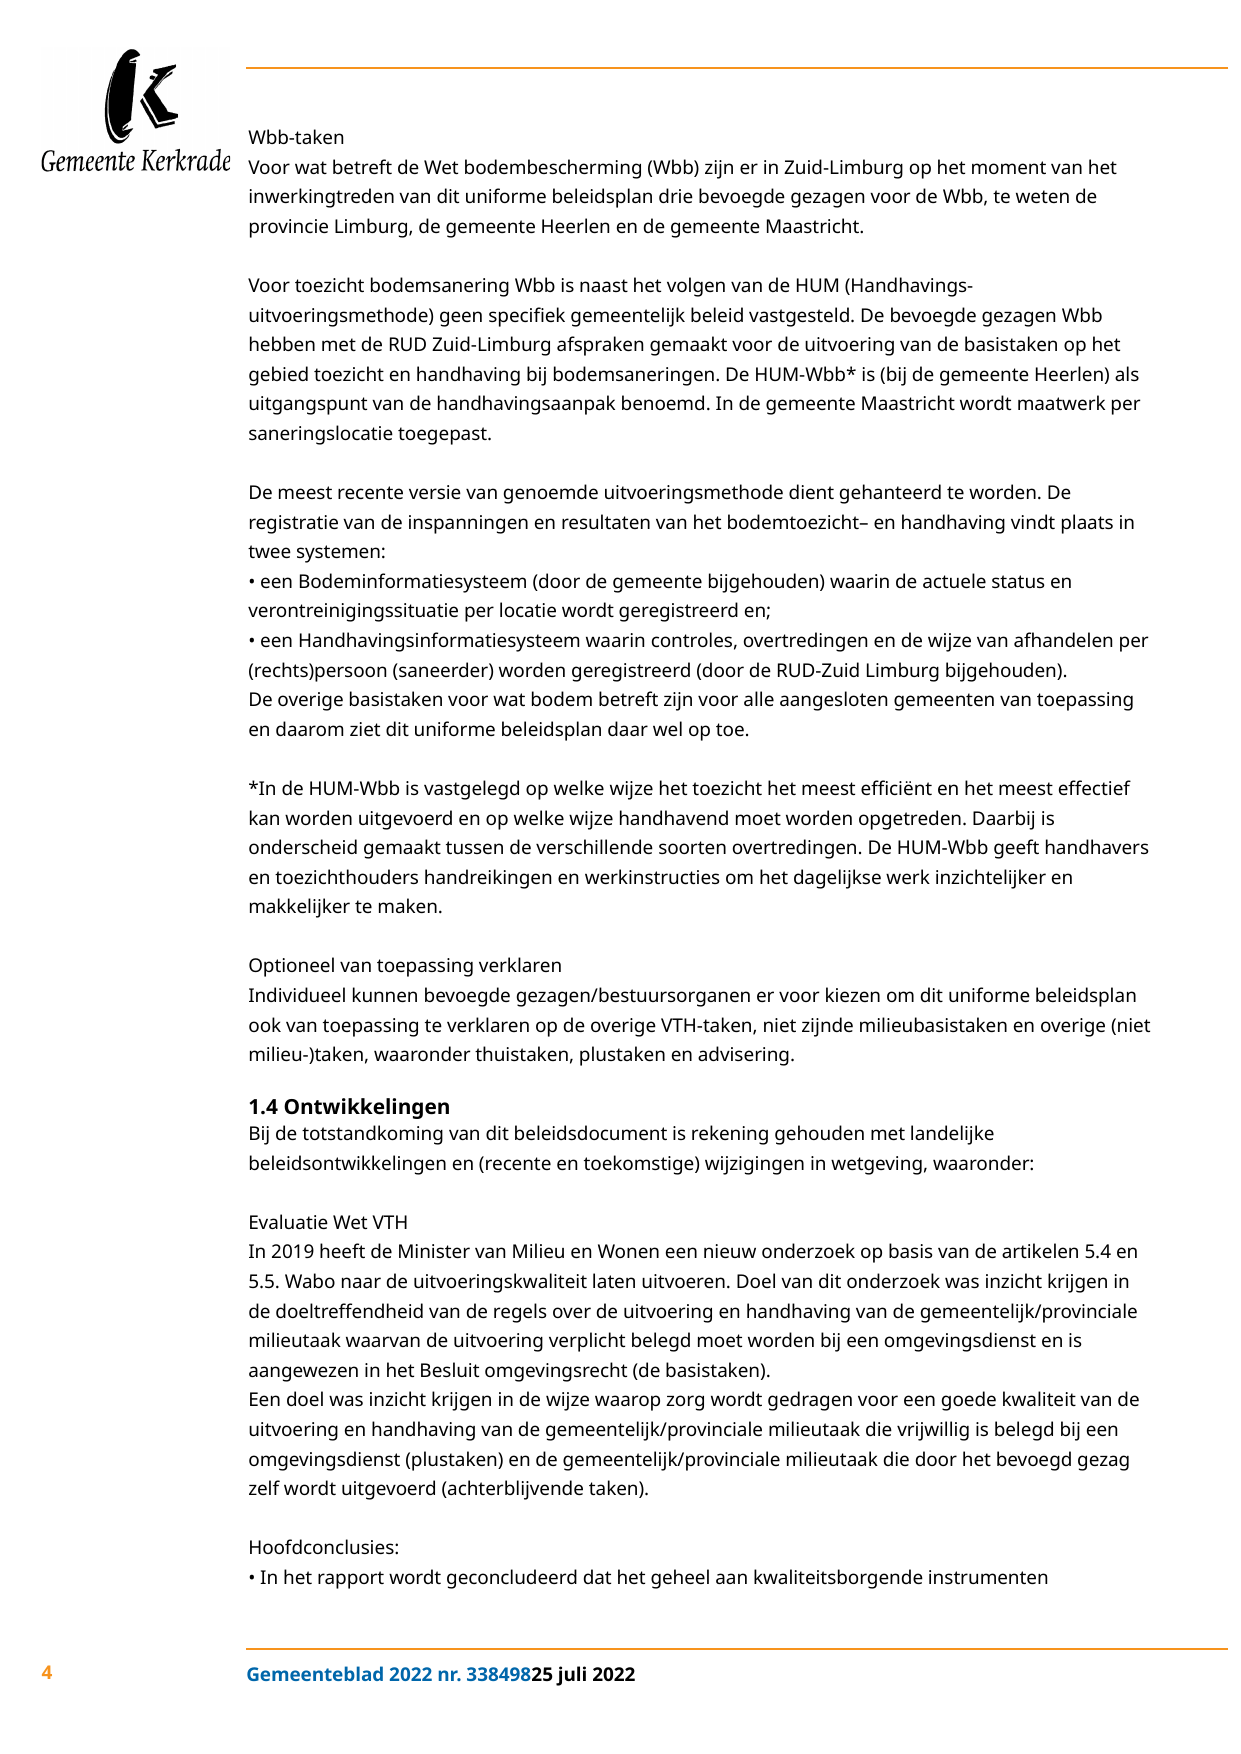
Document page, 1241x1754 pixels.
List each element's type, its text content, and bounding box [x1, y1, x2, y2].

text Optioneel van toepassing verklaren [248, 953, 1152, 978]
text • een Bodeminformatiesysteem (door de gemeente bijgehouden) waarin de actuele status en verontreinigingssituatie per locatie wordt geregistreerd en; [248, 568, 1152, 623]
text Evaluatie Wet VTH [248, 1209, 1152, 1235]
text 1.4 Ontwikkelingen [248, 1092, 1152, 1120]
text Wbb-taken [248, 124, 1152, 150]
text *In de HUM-Wbb is vastgelegd op welke wijze het toezicht het meest efficiënt en het meest effectief kan worden uitgevoerd en op welke wijze handhavend moet worden opgetreden. Daarbij is onderscheid gemaakt tussen de verschillende soorten overtredingen. De HUM-Wbb geeft handhavers en toezichthouders handreikingen en werkinstructies om het dagelijkse werk inzichtelijker en makkelijker te maken. [248, 775, 1152, 919]
text De overige basistaken voor wat bodem betreft zijn voor alle aangesloten gemeenten van toepassing en daarom ziet dit uniforme beleidsplan daar wel op toe. [248, 686, 1152, 742]
text • In het rapport wordt geconcludeerd dat het geheel aan kwaliteitsborgende instrumenten [248, 1564, 1152, 1590]
text Hoofdconclusies: [248, 1534, 1152, 1560]
text De meest recente versie van genoemde uitvoeringsmethode dient gehanteerd te worden. De registratie van de inspanningen en resultaten van het bodemtoezicht– en handhaving vindt plaats in twee systemen: [248, 479, 1152, 564]
text Individueel kunnen bevoegde gezagen/bestuursorganen er voor kiezen om dit uniforme beleidsplan ook van toepassing te verklaren op de overige VTH-taken, niet zijnde milieubasistaken en overige (niet milieu-)taken, waaronder thuistaken, plustaken en advisering. [248, 982, 1152, 1067]
picture [41, 47, 231, 172]
text Bij de totstandkoming van dit beleidsdocument is rekening gehouden met landelijke beleidsontwikkelingen en (recente en toekomstige) wijzigingen in wetgeving, waaronder: [248, 1120, 1152, 1176]
text Voor toezicht bodemsanering Wbb is naast het volgen van de HUM (Handhavings-uitvoeringsmethode) geen specifiek gemeentelijk beleid vastgesteld. De bevoegde gezagen Wbb hebben met de RUD Zuid-Limburg afspraken gemaakt voor de uitvoering van de basistaken op het gebied toezicht en handhaving bij bodemsaneringen. De HUM-Wbb* is (bij de gemeente Heerlen) als uitgangspunt van de handhavingsaanpak benoemd. In de gemeente Maastricht wordt maatwerk per saneringslocatie toegepast. [248, 272, 1152, 446]
text In 2019 heeft de Minister van Milieu en Wonen een nieuw onderzoek op basis van de artikelen 5.4 en 5.5. Wabo naar de uitvoeringskwaliteit laten uitvoeren. Doel van dit onderzoek was inzicht krijgen in de doeltreffendheid van de regels over de uitvoering en handhaving van de gemeentelijk/provinciale milieutaak waarvan de uitvoering verplicht belegd moet worden bij een omgevingsdienst en is aangewezen in het Besluit omgevingsrecht (de basistaken). [248, 1239, 1152, 1383]
text Voor wat betreft de Wet bodembescherming (Wbb) zijn er in Zuid-Limburg op het moment van het inwerkingtreden van dit uniforme beleidsplan drie bevoegde gezagen voor de Wbb, te weten de provincie Limburg, de gemeente Heerlen en de gemeente Maastricht. [248, 154, 1152, 239]
text • een Handhavingsinformatiesysteem waarin controles, overtredingen en de wijze van afhandelen per (rechts)persoon (saneerder) worden geregistreerd (door de RUD-Zuid Limburg bijgehouden). [248, 627, 1152, 683]
text Een doel was inzicht krijgen in de wijze waarop zorg wordt gedragen voor een goede kwaliteit van de uitvoering en handhaving van de gemeentelijk/provinciale milieutaak die vrijwillig is belegd bij een omgevingsdienst (plustaken) en de gemeentelijk/provinciale milieutaak die door het bevoegd gezag zelf wordt uitgevoerd (achterblijvende taken). [248, 1387, 1152, 1501]
